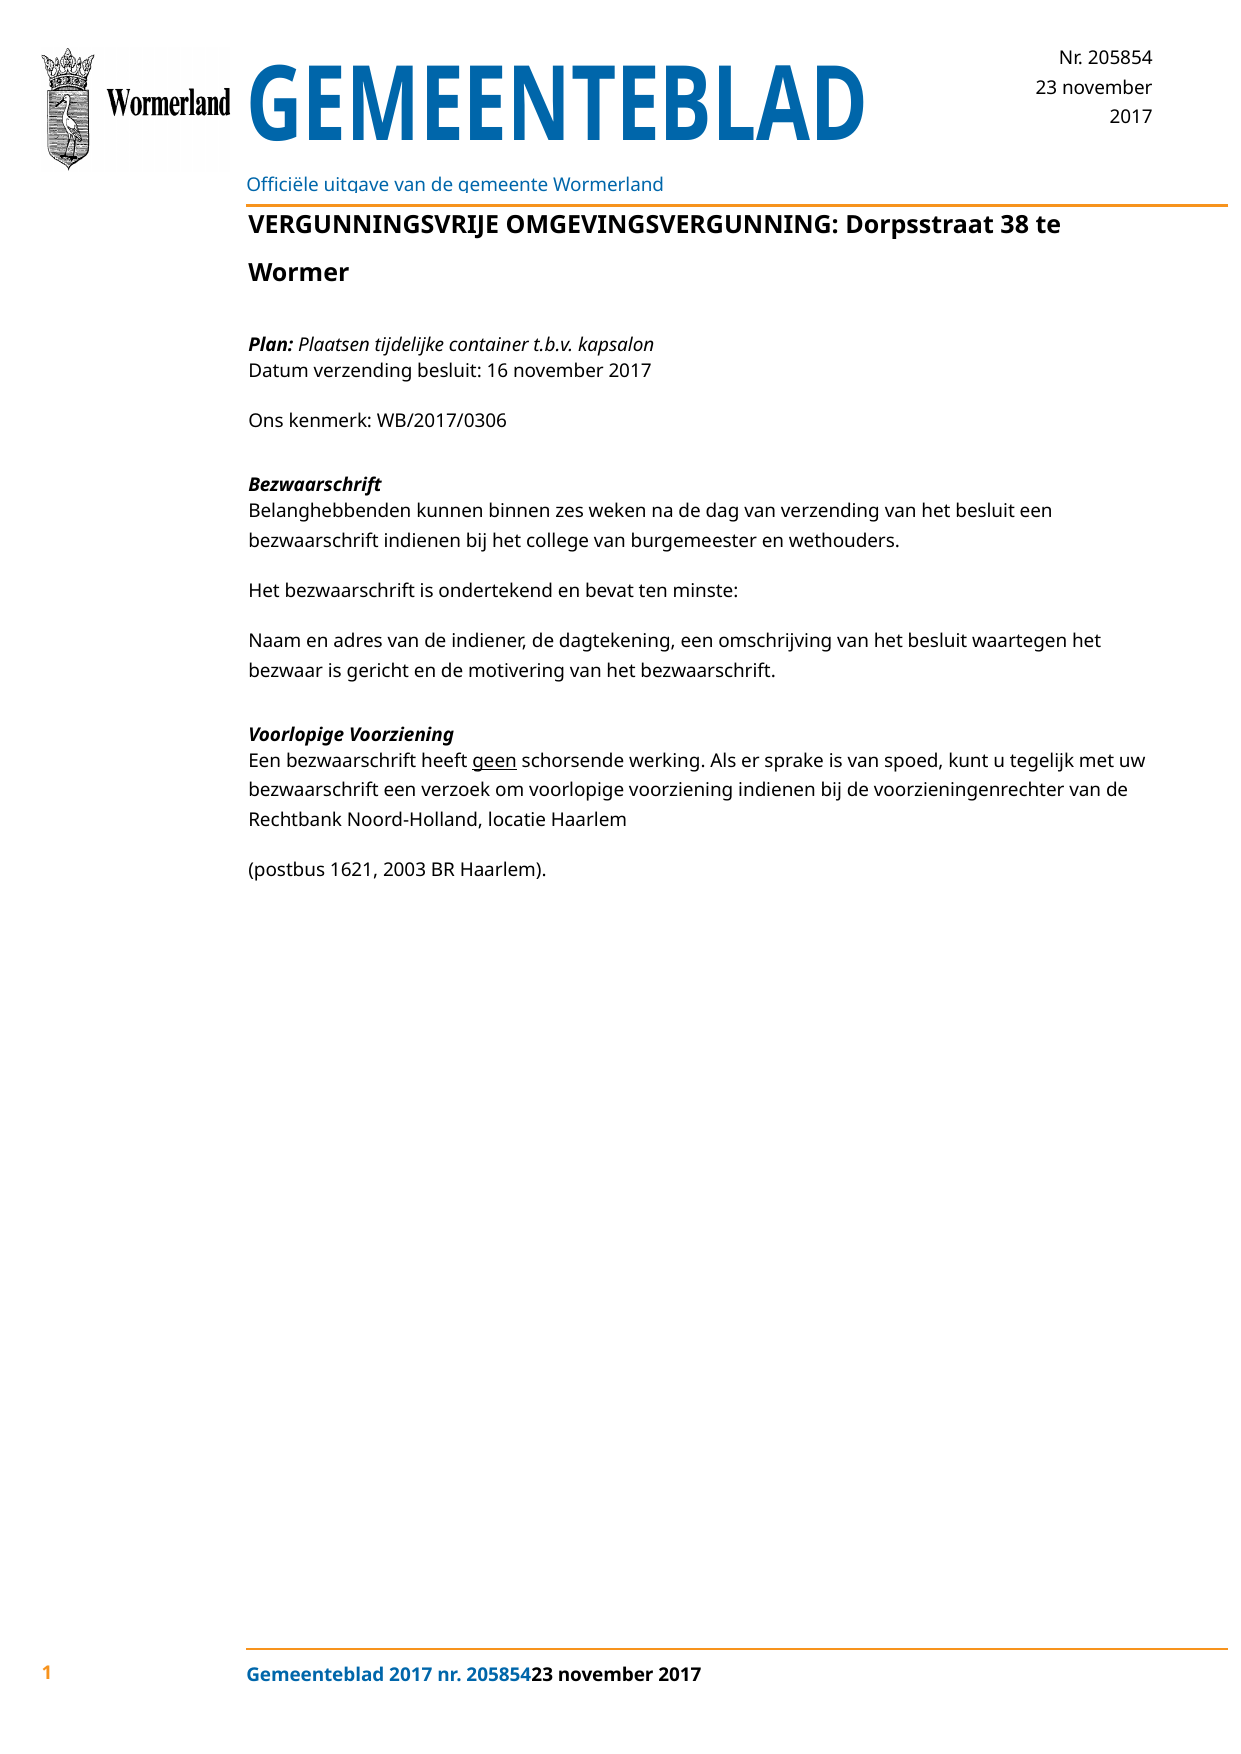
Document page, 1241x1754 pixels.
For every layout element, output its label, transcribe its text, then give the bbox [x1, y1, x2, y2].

text Datum verzending besluit: 16 november 2017 [248, 357, 1152, 383]
text VERGUNNINGSVRIJE OMGEVINGSVERGUNNING: Dorpsstraat 38 te Wormer [248, 207, 1152, 288]
text Het bezwaarschrift is ondertekend en bevat ten minste: [248, 577, 1152, 603]
text Voorlopige Voorziening [248, 721, 1152, 747]
text Een bezwaarschrift heeft geen schorsende werking. Als er sprake is van spoed, kunt u tegelijk met uw bezwaarschrift een verzoek om voorlopige voorziening indienen bij de voorzieningenrechter van de Rechtbank Noord-Holland, locatie Haarlem [248, 747, 1152, 832]
text Belanghebbenden kunnen binnen zes weken na de dag van verzending van het besluit een bezwaarschrift indienen bij het college van burgemeester en wethouders. [248, 497, 1152, 553]
text Ons kenmerk: WB/2017/0306 [248, 408, 1152, 433]
text Naam en adres van de indiener, de dagtekening, een omschrijving van het besluit waartegen het bezwaar is gericht en de motivering van het bezwaarschrift. [248, 628, 1152, 683]
text (postbus 1621, 2003 BR Haarlem). [248, 857, 1152, 882]
text Plan: Plaatsen tijdelijke container t.b.v. kapsalon [248, 331, 1152, 357]
picture [41, 47, 231, 172]
text Bezwaarschrift [248, 472, 1152, 497]
